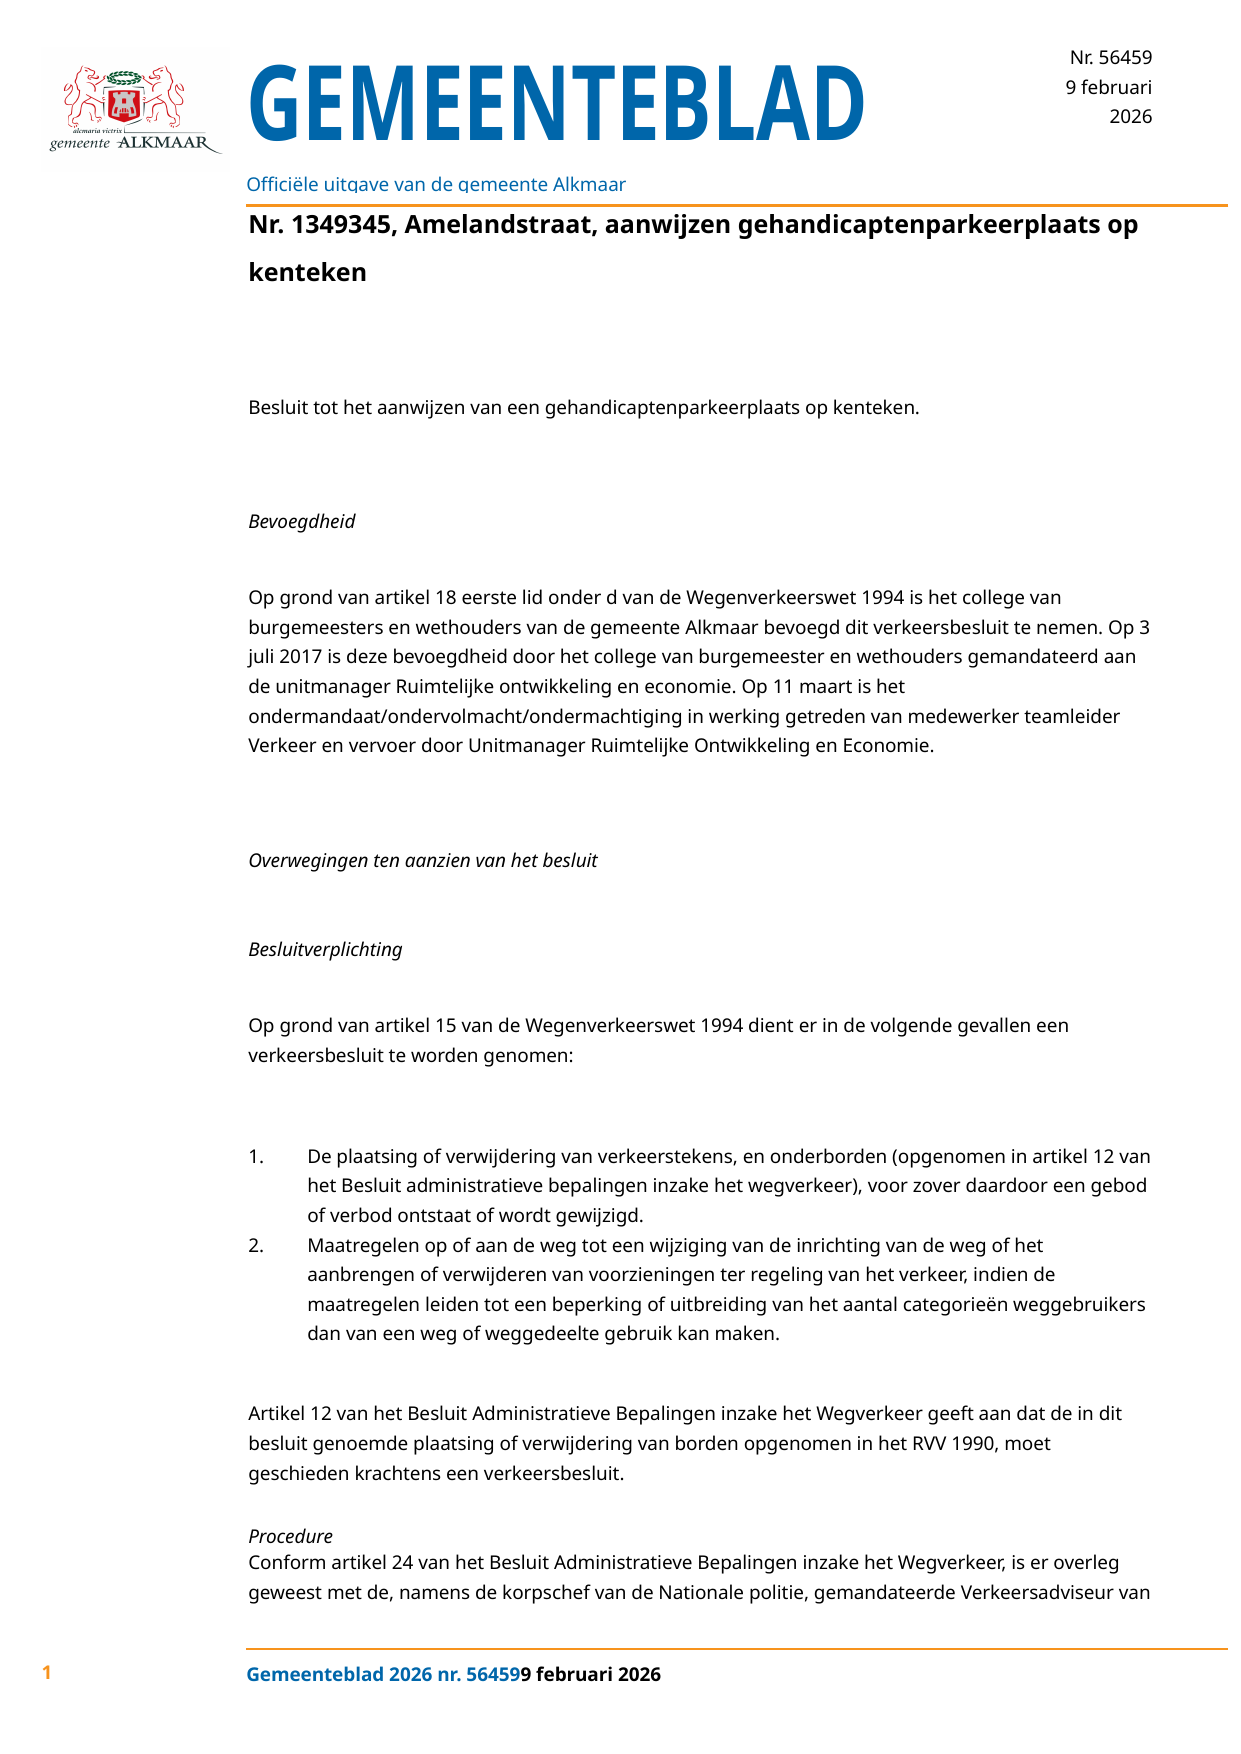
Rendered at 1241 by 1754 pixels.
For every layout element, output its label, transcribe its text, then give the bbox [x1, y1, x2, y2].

text Overwegingen ten aanzien van het besluit [248, 847, 1152, 873]
list De plaatsing of verwijdering van verkeerstekens, en onderborden (opgenomen in artikel 12 van het Besluit administratieve bepalingen inzake het wegverkeer), voor zover daardoor een gebod of verbod ontstaat of wordt gewijzigd. [248, 1143, 1152, 1228]
text Op grond van artikel 18 eerste lid onder d van de Wegenverkeerswet 1994 is het college van burgemeesters en wethouders van de gemeente Alkmaar bevoegd dit verkeersbesluit te nemen. Op 3 juli 2017 is deze bevoegdheid door het college van burgemeester en wethouders gemandateerd aan de unitmanager Ruimtelijke ontwikkeling en economie. Op 11 maart is het ondermandaat/ondervolmacht/ondermachtiging in werking getreden van medewerker teamleider Verkeer en vervoer door Unitmanager Ruimtelijke Ontwikkeling en Economie. [248, 584, 1152, 758]
text Besluitverplichting [248, 937, 1152, 962]
text Besluit tot het aanwijzen van een gehandicaptenparkeerplaats op kenteken. [248, 394, 1152, 420]
text Op grond van artikel 15 van de Wegenverkeerswet 1994 dient er in de volgende gevallen een verkeersbesluit te worden genomen: [248, 1013, 1152, 1068]
picture [41, 47, 231, 172]
text Procedure [248, 1524, 1152, 1549]
list Maatregelen op of aan de weg tot een wijziging van de inrichting van de weg of het aanbrengen of verwijderen van voorzieningen ter regeling van het verkeer, indien de maatregelen leiden tot een beperking of uitbreiding van het aantal categorieën weggebruikers dan van een weg of weggedeelte gebruik kan maken. [248, 1232, 1152, 1346]
text Nr. 1349345, Amelandstraat, aanwijzen gehandicaptenparkeerplaats op kenteken [248, 207, 1152, 288]
text Bevoegdheid [248, 508, 1152, 534]
text Conform artikel 24 van het Besluit Administratieve Bepalingen inzake het Wegverkeer, is er overleg geweest met de, namens de korpschef van de Nationale politie, gemandateerde Verkeersadviseur van [248, 1549, 1152, 1605]
text Artikel 12 van het Besluit Administratieve Bepalingen inzake het Wegverkeer geeft aan dat de in dit besluit genoemde plaatsing of verwijdering van borden opgenomen in het RVV 1990, moet geschieden krachtens een verkeersbesluit. [248, 1401, 1152, 1486]
